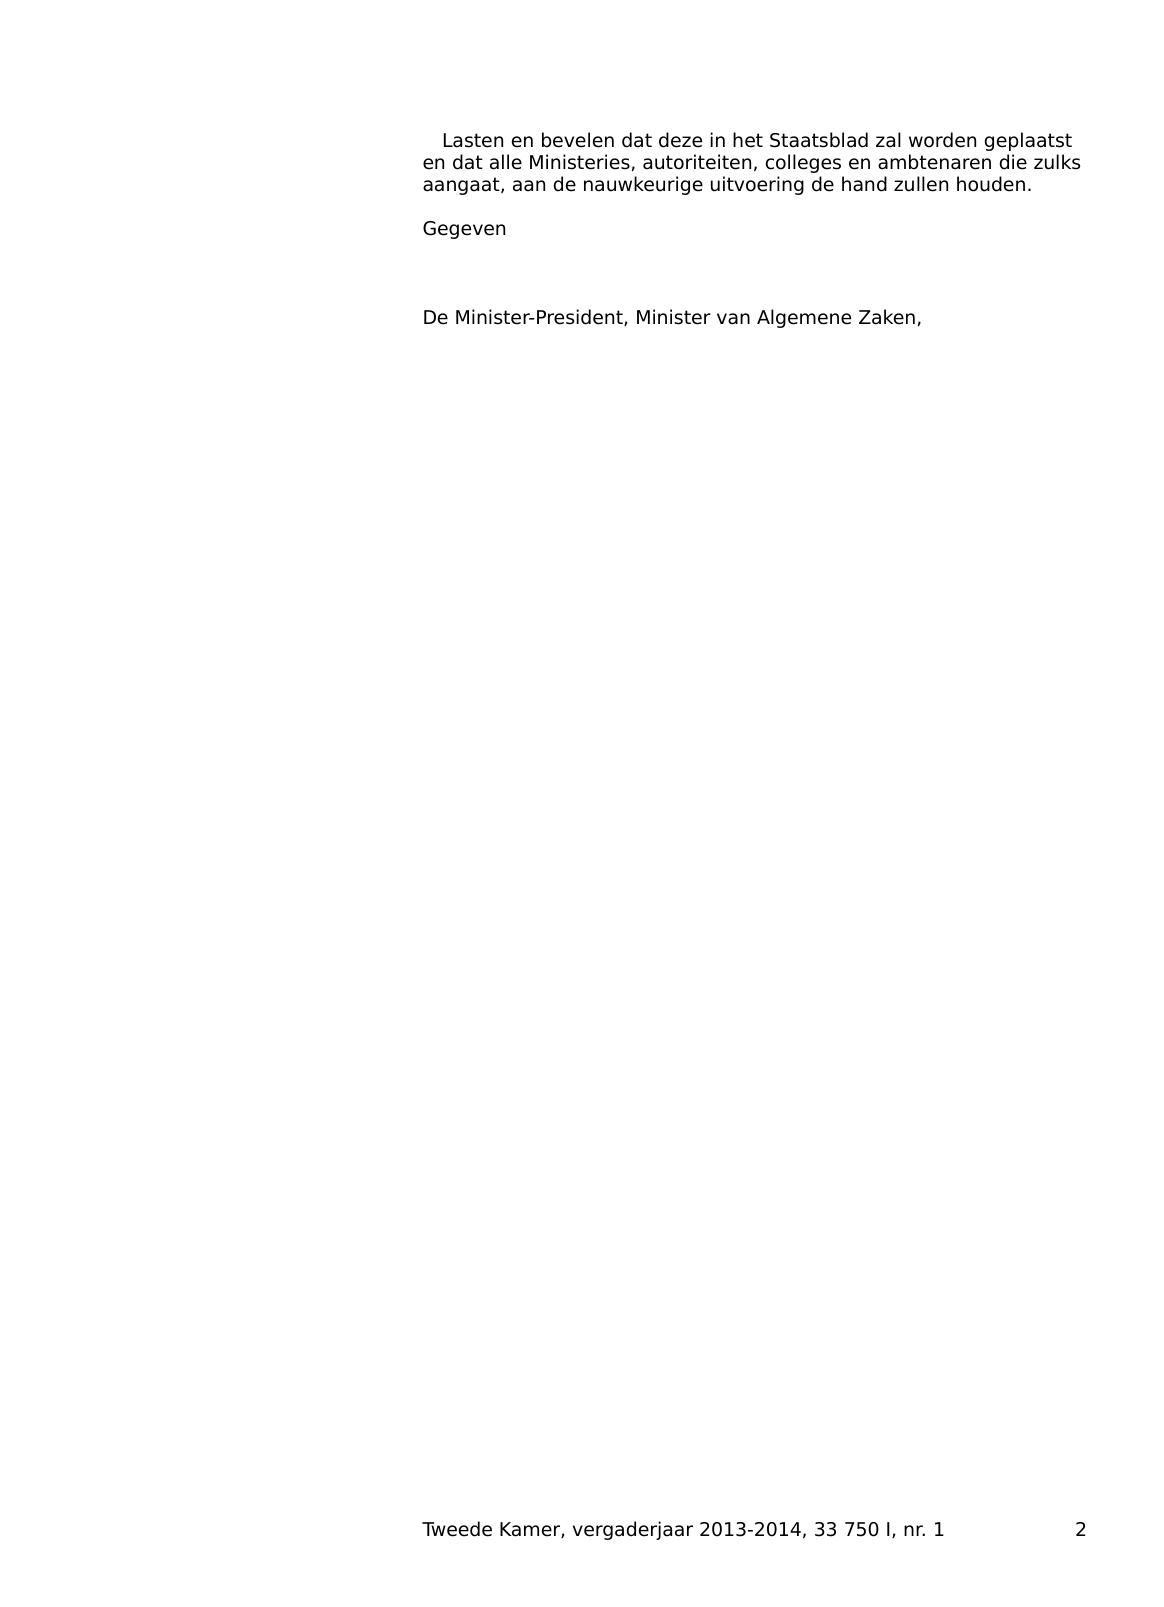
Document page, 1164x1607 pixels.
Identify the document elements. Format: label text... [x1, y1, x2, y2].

text Lasten en bevelen dat deze in het Staatsblad zal worden geplaatst en dat alle Ministeries, autoriteiten, colleges en ambtenaren die zulks aangaat, aan de nauwkeurige uitvoering de hand zullen houden. [422, 130, 1087, 196]
text Gegeven [422, 218, 1087, 240]
text De Minister-President, Minister van Algemene Zaken, [422, 307, 1087, 328]
